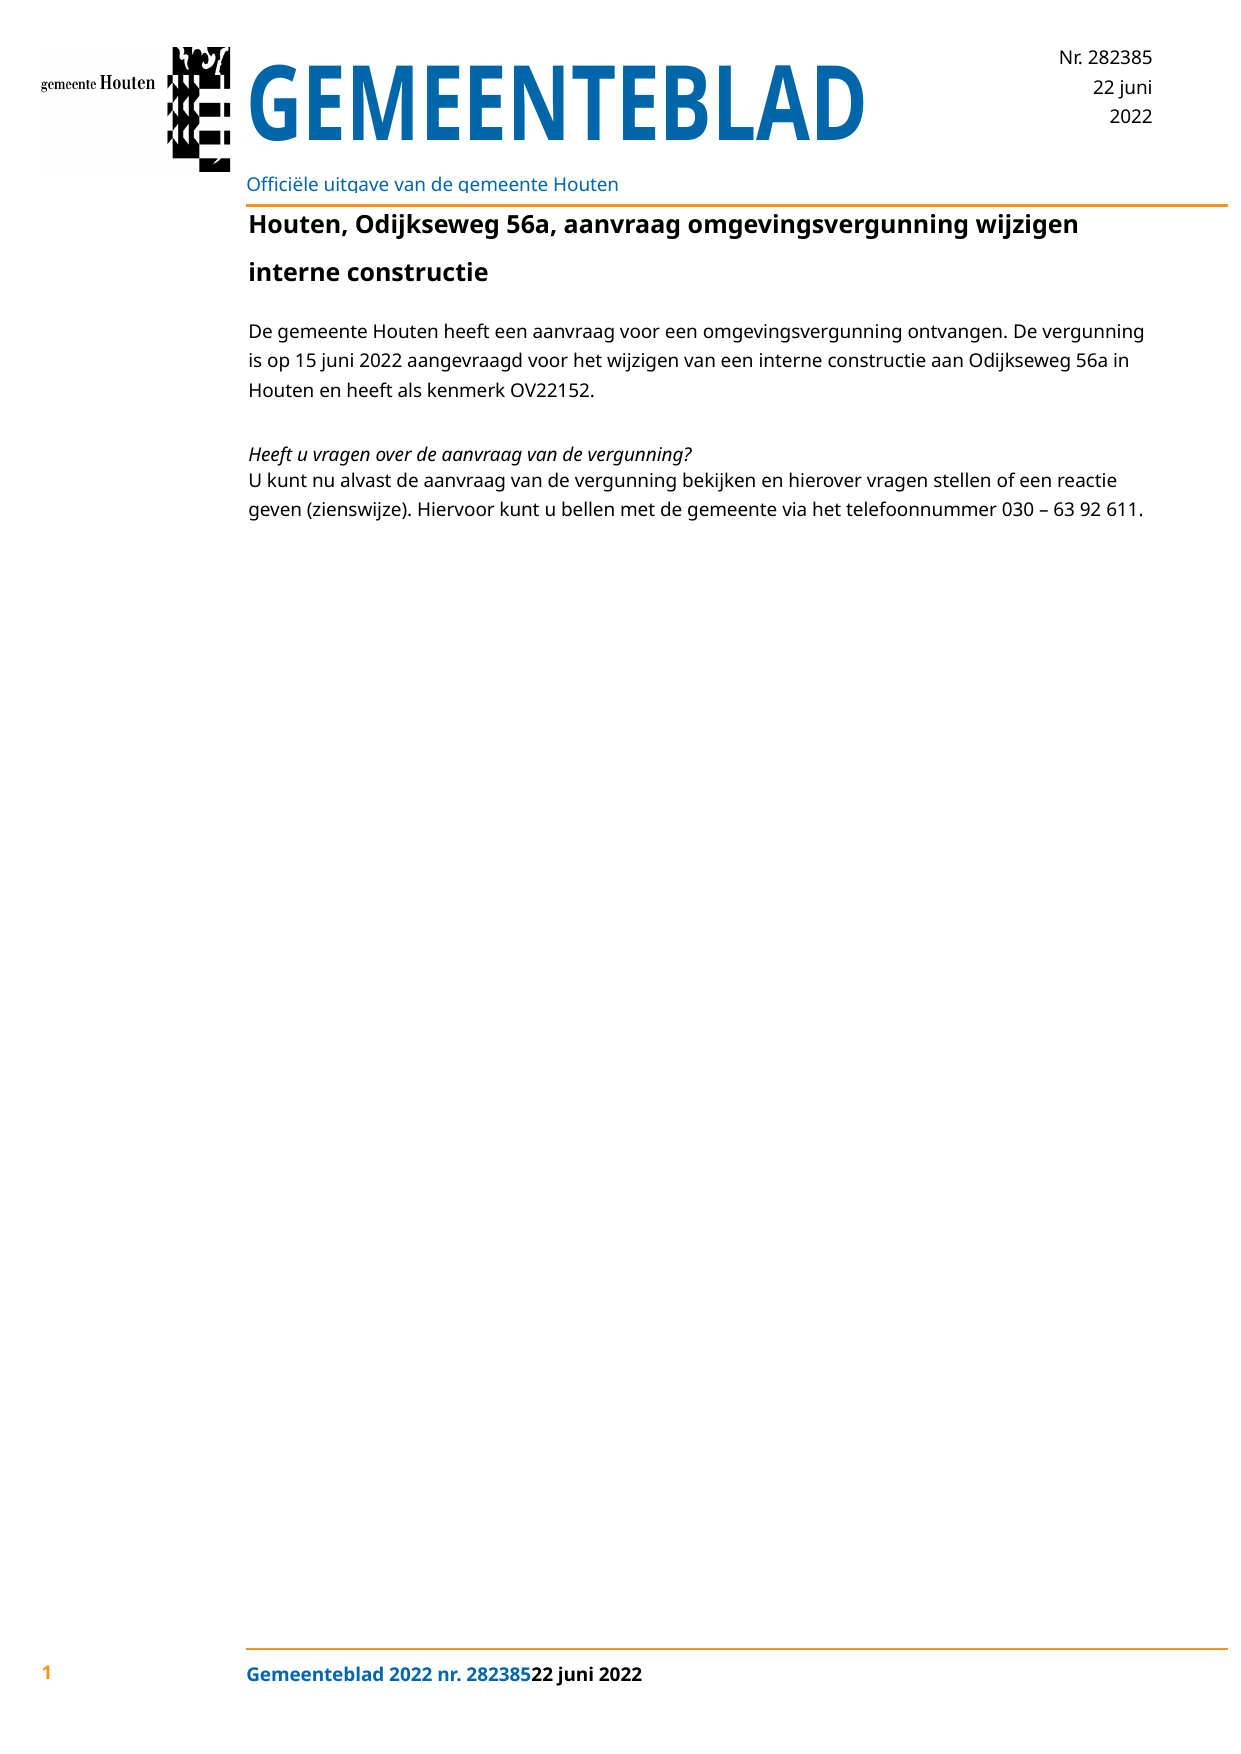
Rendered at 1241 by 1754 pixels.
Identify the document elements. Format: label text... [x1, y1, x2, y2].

text De gemeente Houten heeft een aanvraag voor een omgevingsvergunning ontvangen. De vergunning is op 15 juni 2022 aangevraagd voor het wijzigen van een interne constructie aan Odijkseweg 56a in Houten en heeft als kenmerk OV22152. [248, 318, 1152, 403]
text Houten, Odijkseweg 56a, aanvraag omgevingsvergunning wijzigen interne constructie [248, 207, 1152, 288]
text Heeft u vragen over de aanvraag van de vergunning? [248, 441, 1152, 467]
picture [41, 47, 231, 172]
text U kunt nu alvast de aanvraag van de vergunning bekijken en hierover vragen stellen of een reactie geven (zienswijze). Hiervoor kunt u bellen met de gemeente via het telefoonnummer 030 – 63 92 611. [248, 467, 1152, 522]
